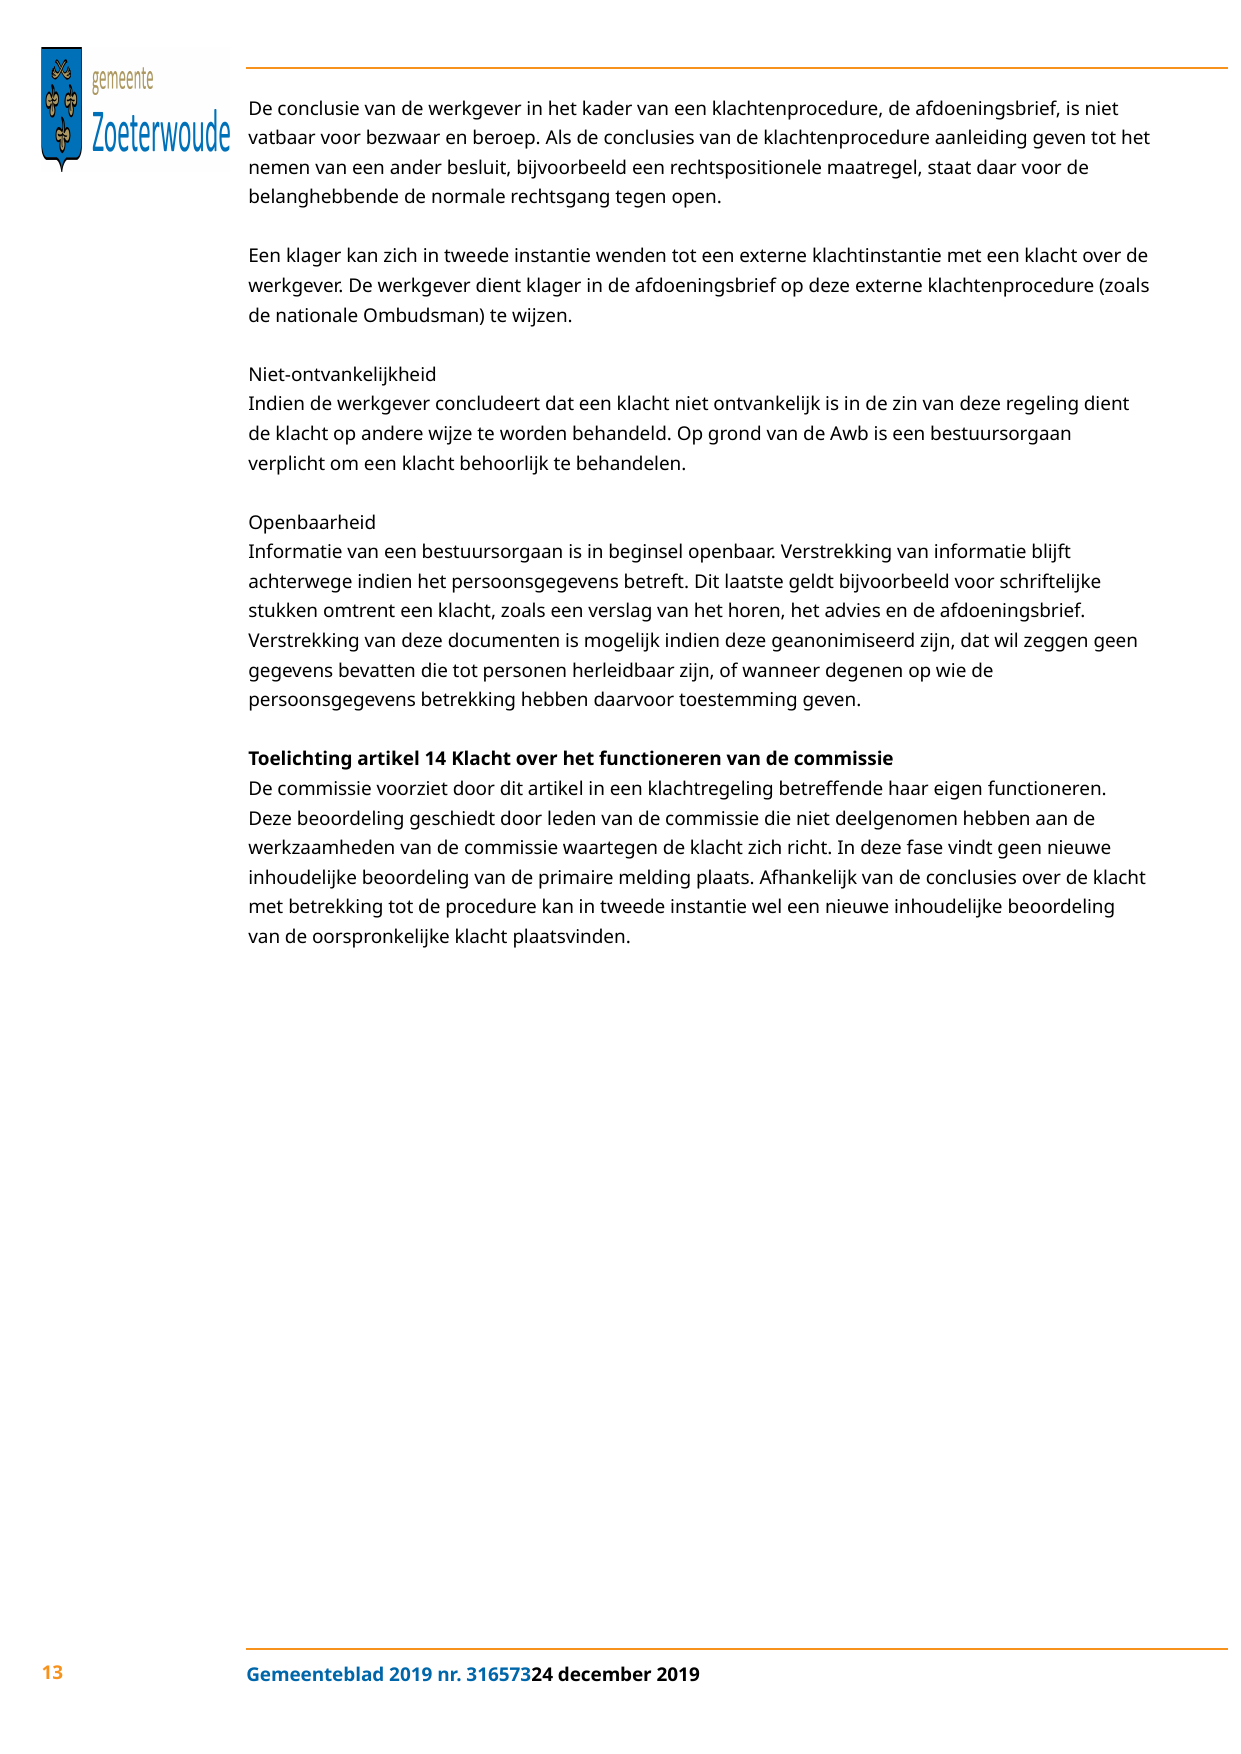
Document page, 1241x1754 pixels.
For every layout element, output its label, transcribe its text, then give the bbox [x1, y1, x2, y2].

text Een klager kan zich in tweede instantie wenden tot een externe klachtinstantie met een klacht over de werkgever. De werkgever dient klager in de afdoeningsbrief op deze externe klachtenprocedure (zoals de nationale Ombudsman) te wijzen. [248, 243, 1152, 328]
text De conclusie van de werkgever in het kader van een klachtenprocedure, de afdoeningsbrief, is niet vatbaar voor bezwaar en beroep. Als de conclusies van de klachtenprocedure aanleiding geven tot het nemen van een ander besluit, bijvoorbeeld een rechtspositionele maatregel, staat daar voor de belanghebbende de normale rechtsgang tegen open. [248, 95, 1152, 209]
text Toelichting artikel 14 Klacht over het functioneren van de commissie [248, 746, 1152, 771]
text Informatie van een bestuursorgaan is in beginsel openbaar. Verstrekking van informatie blijft achterwege indien het persoonsgegevens betreft. Dit laatste geldt bijvoorbeeld voor schriftelijke stukken omtrent een klacht, zoals een verslag van het horen, het advies en de afdoeningsbrief. Verstrekking van deze documenten is mogelijk indien deze geanonimiseerd zijn, dat wil zeggen geen gegevens bevatten die tot personen herleidbaar zijn, of wanneer degenen op wie de persoonsgegevens betrekking hebben daarvoor toestemming geven. [248, 538, 1152, 712]
text De commissie voorziet door dit artikel in een klachtregeling betreffende haar eigen functioneren. Deze beoordeling geschiedt door leden van de commissie die niet deelgenomen hebben aan de werkzaamheden van de commissie waartegen de klacht zich richt. In deze fase vindt geen nieuwe inhoudelijke beoordeling van de primaire melding plaats. Afhankelijk van de conclusies over de klacht met betrekking tot de procedure kan in tweede instantie wel een nieuwe inhoudelijke beoordeling van de oorspronkelijke klacht plaatsvinden. [248, 775, 1152, 949]
text Indien de werkgever concludeert dat een klacht niet ontvankelijk is in de zin van deze regeling dient de klacht op andere wijze te worden behandeld. Op grond van de Awb is een bestuursorgaan verplicht om een klacht behoorlijk te behandelen. [248, 391, 1152, 476]
text Niet-ontvankelijkheid [248, 361, 1152, 387]
text Openbaarheid [248, 509, 1152, 535]
picture [41, 47, 231, 172]
